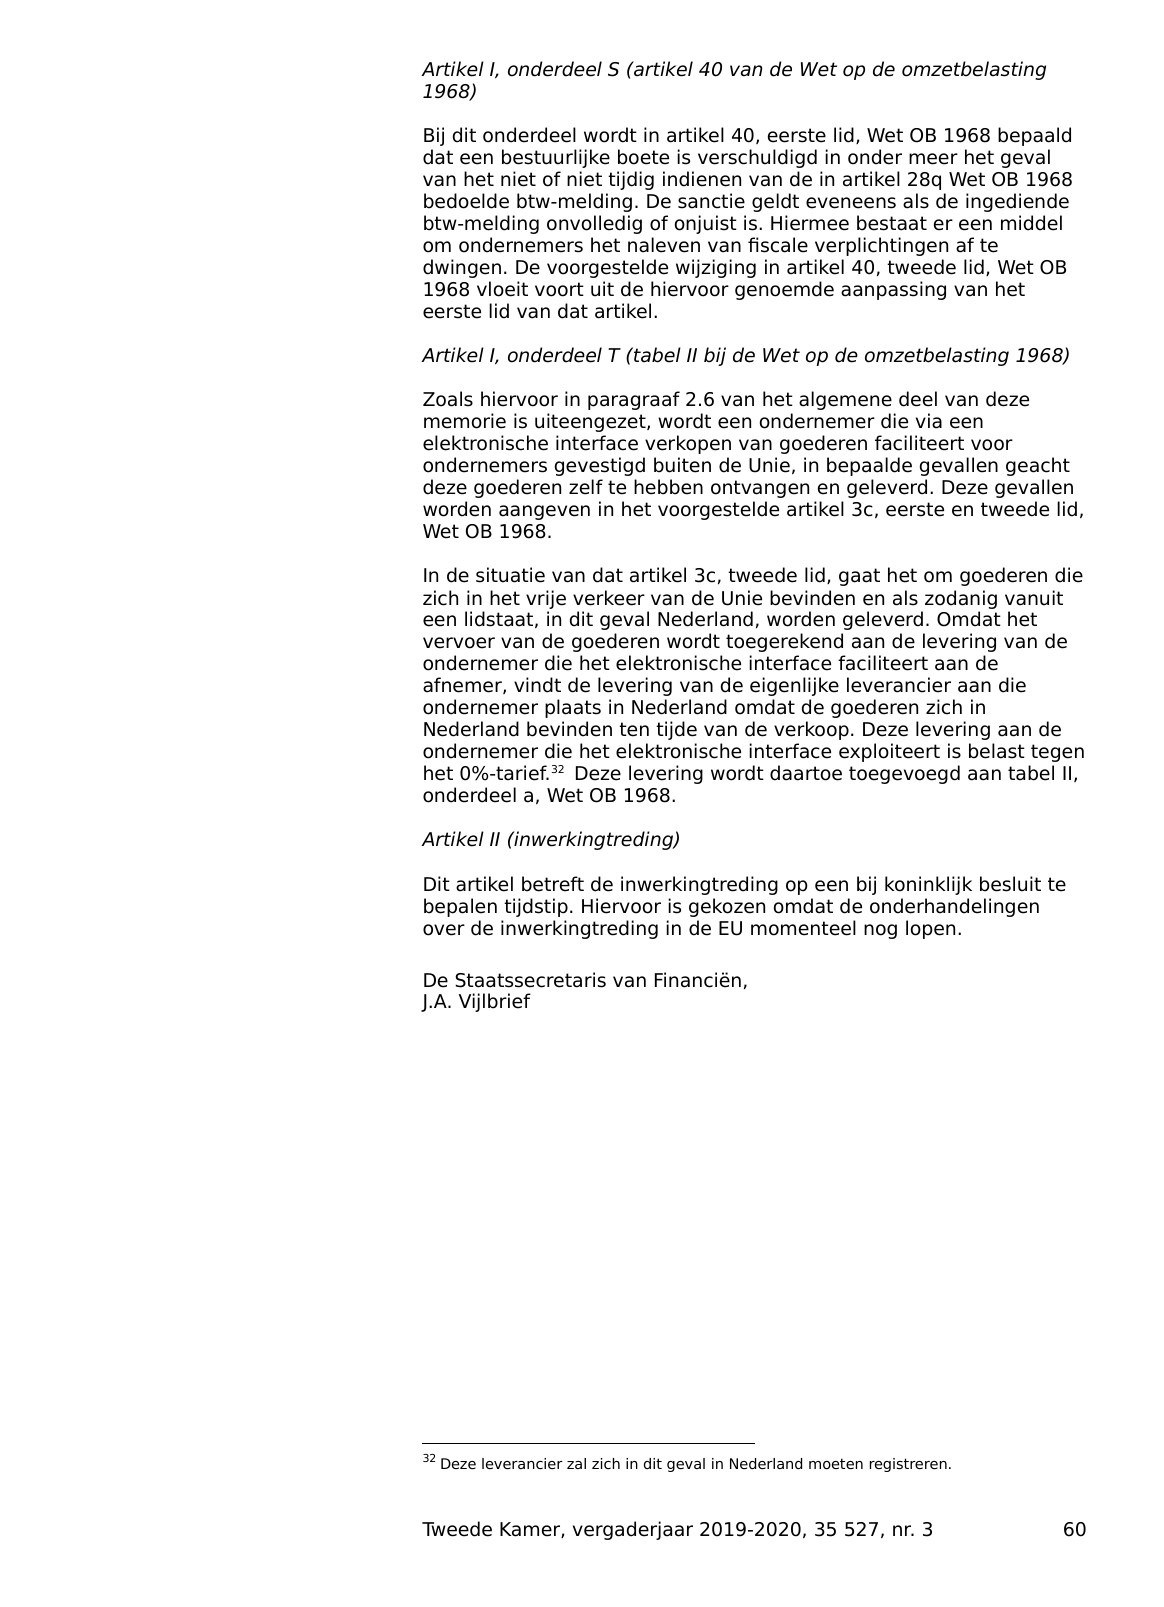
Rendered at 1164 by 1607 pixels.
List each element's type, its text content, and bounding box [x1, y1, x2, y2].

text De Staatssecretaris van Financiën, J.A. Vijlbrief [422, 969, 1087, 1013]
text Zoals hiervoor in paragraaf 2.6 van het algemene deel van deze memorie is uiteengezet, wordt een ondernemer die via een elektronische interface verkopen van goederen faciliteert voor ondernemers gevestigd buiten de Unie, in bepaalde gevallen geacht deze goederen zelf te hebben ontvangen en geleverd. Deze gevallen worden aangeven in het voorgestelde artikel 3c, eerste en tweede lid, Wet OB 1968. [422, 389, 1087, 543]
text Deze leverancier zal zich in dit geval in Nederland moeten registreren. [422, 1452, 1087, 1474]
subtitle Artikel II (inwerkingtreding) [422, 829, 1087, 851]
text In de situatie van dat artikel 3c, tweede lid, gaat het om goederen die zich in het vrije verkeer van de Unie bevinden en als zodanig vanuit een lidstaat, in dit geval Nederland, worden geleverd. Omdat het vervoer van de goederen wordt toegerekend aan de levering van de ondernemer die het elektronische interface faciliteert aan de afnemer, vindt de levering van de eigenlijke leverancier aan die ondernemer plaats in Nederland omdat de goederen zich in Nederland bevinden ten tijde van de verkoop. Deze levering aan de ondernemer die het elektronische interface exploiteert is belast tegen het 0%-tarief. Deze levering wordt daartoe toegevoegd aan tabel II, onderdeel a, Wet OB 1968. [422, 565, 1087, 807]
text Bij dit onderdeel wordt in artikel 40, eerste lid, Wet OB 1968 bepaald dat een bestuurlijke boete is verschuldigd in onder meer het geval van het niet of niet tijdig indienen van de in artikel 28q Wet OB 1968 bedoelde btw-melding. De sanctie geldt eveneens als de ingediende btw-melding onvolledig of onjuist is. Hiermee bestaat er een middel om ondernemers het naleven van fiscale verplichtingen af te dwingen. De voorgestelde wijziging in artikel 40, tweede lid, Wet OB 1968 vloeit voort uit de hiervoor genoemde aanpassing van het eerste lid van dat artikel. [422, 125, 1087, 323]
subtitle Artikel I, onderdeel S (artikel 40 van de Wet op de omzetbelasting 1968) [422, 59, 1087, 103]
text Dit artikel betreft de inwerkingtreding op een bij koninklijk besluit te bepalen tijdstip. Hiervoor is gekozen omdat de onderhandelingen over de inwerkingtreding in de EU momenteel nog lopen. [422, 873, 1087, 939]
subtitle Artikel I, onderdeel T (tabel II bij de Wet op de omzetbelasting 1968) [422, 345, 1087, 367]
